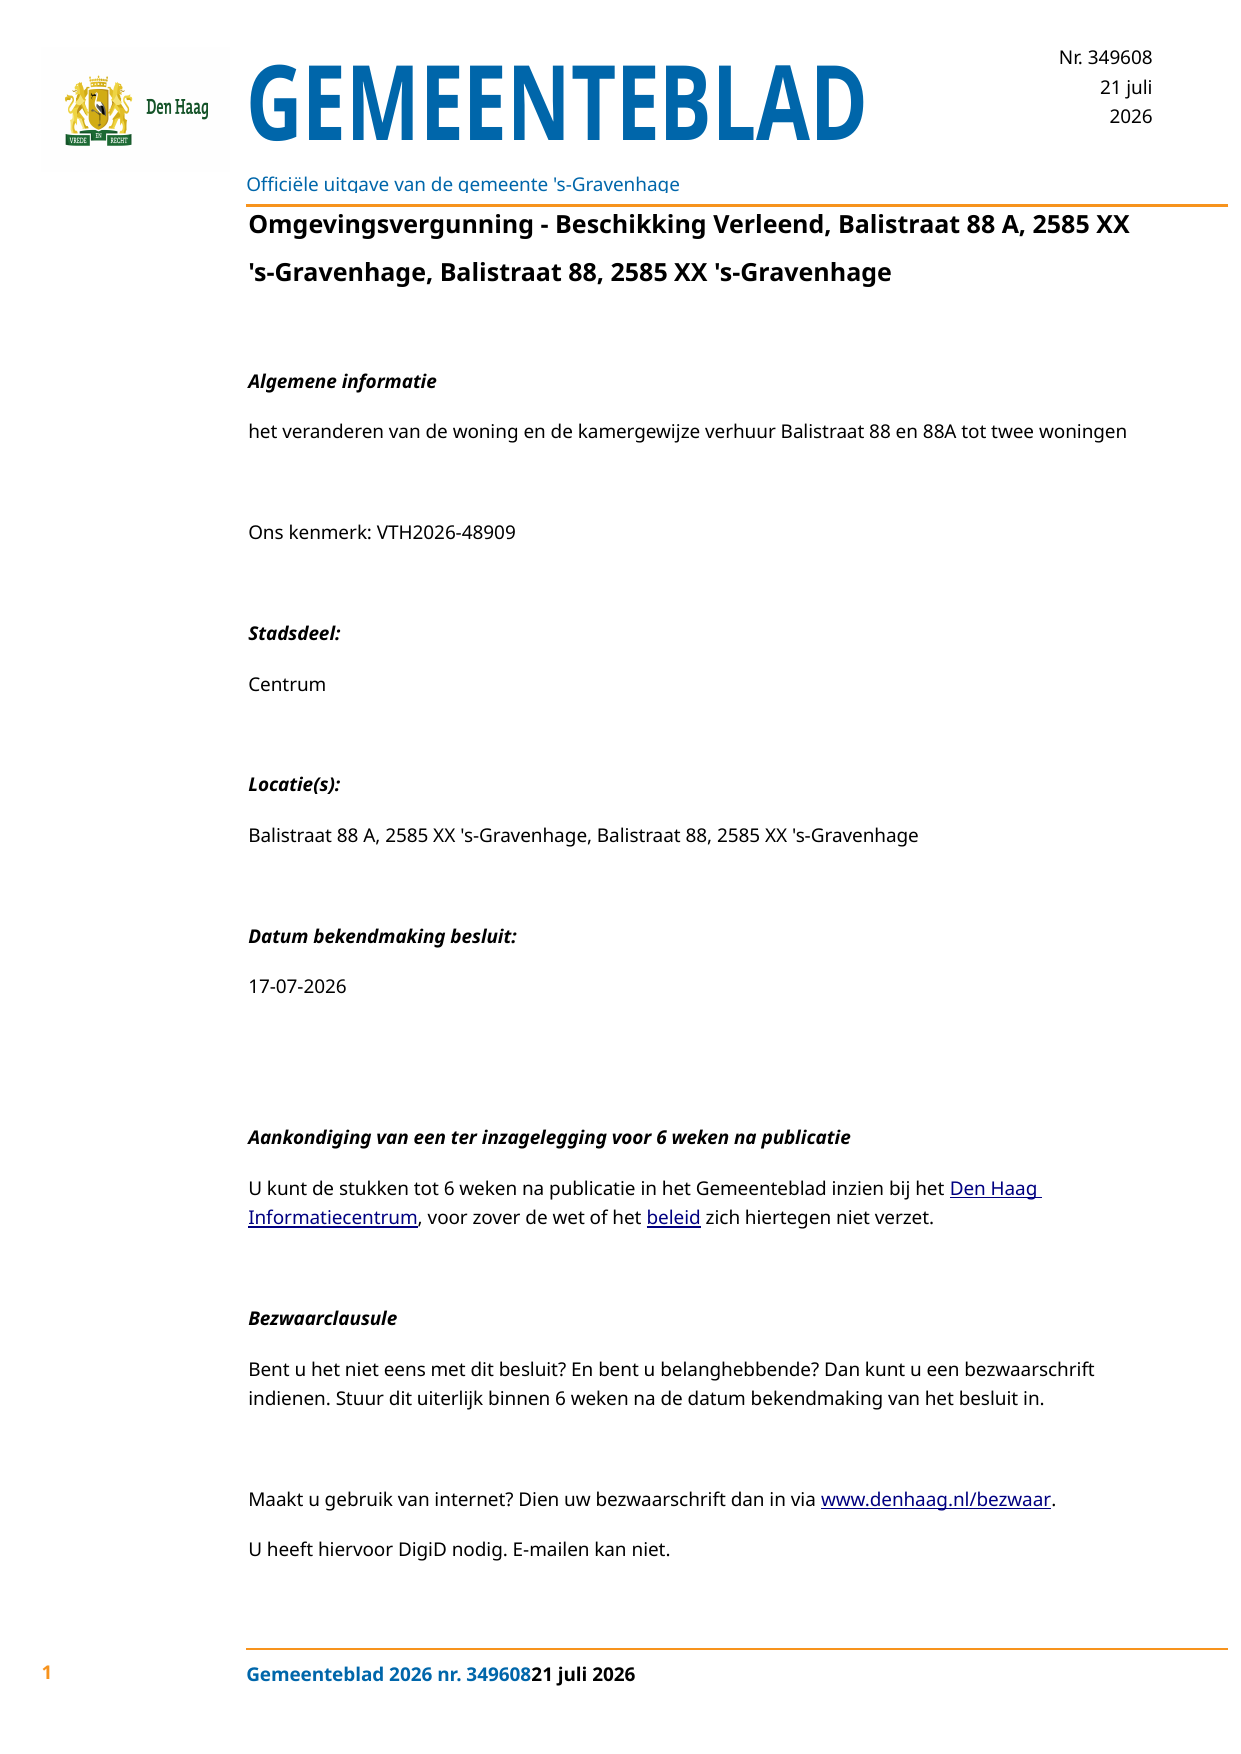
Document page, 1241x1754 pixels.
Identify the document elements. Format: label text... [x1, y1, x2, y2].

text Omgevingsvergunning - Beschikking Verleend, Balistraat 88 A, 2585 XX 's-Gravenhage, Balistraat 88, 2585 XX 's-Gravenhage [248, 207, 1152, 288]
text 17-07-2026 [248, 973, 1152, 999]
text Bent u het niet eens met dit besluit? En bent u belanghebbende? Dan kunt u een bezwaarschrift indienen. Stuur dit uiterlijk binnen 6 weken na de datum bekendmaking van het besluit in. [248, 1356, 1152, 1411]
text Bezwaarclausule [248, 1305, 1152, 1331]
text het veranderen van de woning en de kamergewijze verhuur Balistraat 88 en 88A tot twee woningen [248, 419, 1152, 444]
text Centrum [248, 671, 1152, 697]
text Maakt u gebruik van internet? Dien uw bezwaarschrift dan in via www.denhaag.nl/bezwaar. [248, 1486, 1152, 1512]
text U heeft hiervoor DigiD nodig. E-mailen kan niet. [248, 1537, 1152, 1562]
text U kunt de stukken tot 6 weken na publicatie in het Gemeenteblad inzien bij het Den Haag Informatiecentrum, voor zover de wet of het beleid zich hiertegen niet verzet. [248, 1175, 1152, 1230]
text Datum bekendmaking besluit: [248, 923, 1152, 949]
text Aankondiging van een ter inzagelegging voor 6 weken na publicatie [248, 1124, 1152, 1150]
text Locatie(s): [248, 772, 1152, 797]
text Balistraat 88 A, 2585 XX 's-Gravenhage, Balistraat 88, 2585 XX 's-Gravenhage [248, 822, 1152, 848]
picture [41, 47, 231, 172]
text Algemene informatie [248, 368, 1152, 394]
text Ons kenmerk: VTH2026-48909 [248, 519, 1152, 545]
text Stadsdeel: [248, 620, 1152, 646]
